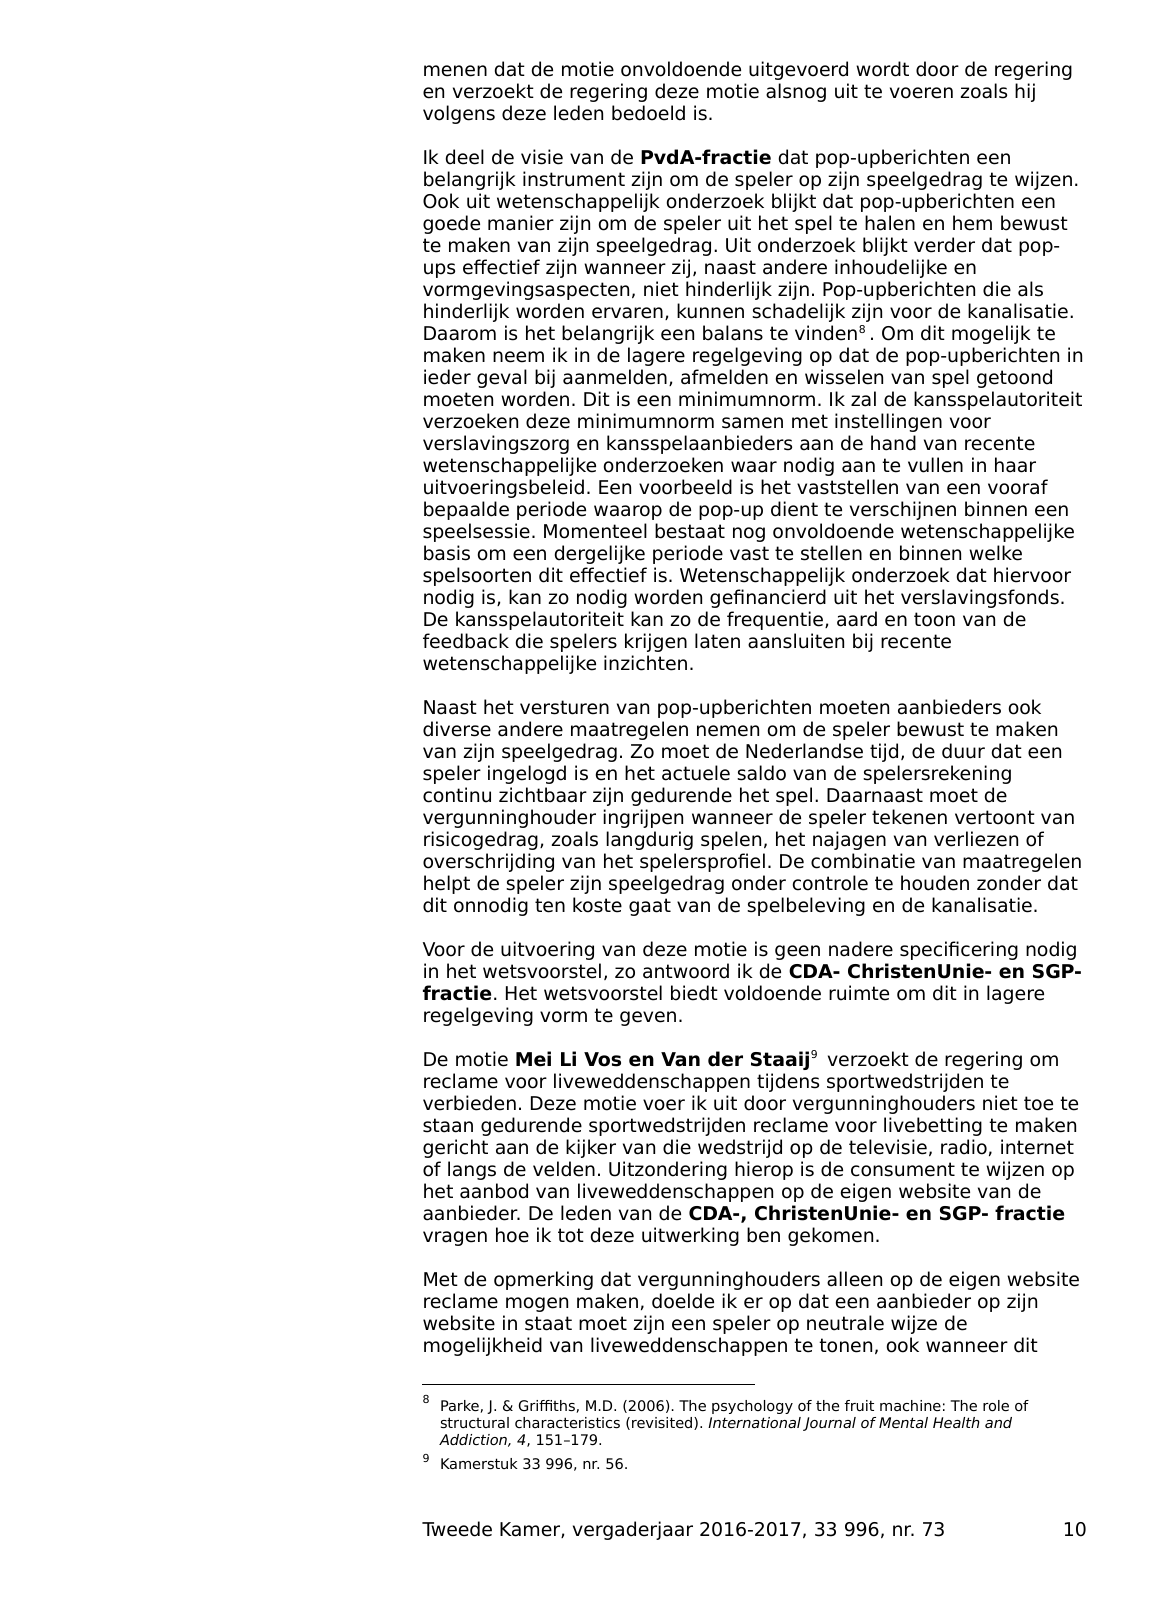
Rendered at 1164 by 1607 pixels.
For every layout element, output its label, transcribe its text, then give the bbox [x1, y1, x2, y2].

text De motie Mei Li Vos en Van der Staaij verzoekt de regering om reclame voor liveweddenschappen tijdens sportwedstrijden te verbieden. Deze motie voer ik uit door vergunninghouders niet toe te staan gedurende sportwedstrijden reclame voor livebetting te maken gericht aan de kijker van die wedstrijd op de televisie, radio, internet of langs de velden. Uitzondering hierop is de consument te wijzen op het aanbod van liveweddenschappen op de eigen website van de aanbieder. De leden van de CDA-, ChristenUnie- en SGP- fractie vragen hoe ik tot deze uitwerking ben gekomen. [422, 1049, 1087, 1247]
text Ik deel de visie van de PvdA-fractie dat pop-upberichten een belangrijk instrument zijn om de speler op zijn speelgedrag te wijzen. Ook uit wetenschappelijk onderzoek blijkt dat pop-upberichten een goede manier zijn om de speler uit het spel te halen en hem bewust te maken van zijn speelgedrag. Uit onderzoek blijkt verder dat pop-ups effectief zijn wanneer zij, naast andere inhoudelijke en vormgevingsaspecten, niet hinderlijk zijn. Pop-upberichten die als hinderlijk worden ervaren, kunnen schadelijk zijn voor de kanalisatie. Daarom is het belangrijk een balans te vinden. Om dit mogelijk te maken neem ik in de lagere regelgeving op dat de pop-upberichten in ieder geval bij aanmelden, afmelden en wisselen van spel getoond moeten worden. Dit is een minimumnorm. Ik zal de kansspelautoriteit verzoeken deze minimumnorm samen met instellingen voor verslavingszorg en kansspelaanbieders aan de hand van recente wetenschappelijke onderzoeken waar nodig aan te vullen in haar uitvoeringsbeleid. Een voorbeeld is het vaststellen van een vooraf bepaalde periode waarop de pop-up dient te verschijnen binnen een speelsessie. Momenteel bestaat nog onvoldoende wetenschappelijke basis om een dergelijke periode vast te stellen en binnen welke spelsoorten dit effectief is. Wetenschappelijk onderzoek dat hiervoor nodig is, kan zo nodig worden gefinancierd uit het verslavingsfonds. De kansspelautoriteit kan zo de frequentie, aard en toon van de feedback die spelers krijgen laten aansluiten bij recente wetenschappelijke inzichten. [422, 147, 1087, 675]
text Voor de uitvoering van deze motie is geen nadere specificering nodig in het wetsvoorstel, zo antwoord ik de CDA- ChristenUnie- en SGP-fractie. Het wetsvoorstel biedt voldoende ruimte om dit in lagere regelgeving vorm te geven. [422, 939, 1087, 1027]
text Met de opmerking dat vergunninghouders alleen op de eigen website reclame mogen maken, doelde ik er op dat een aanbieder op zijn website in staat moet zijn een speler op neutrale wijze de mogelijkheid van liveweddenschappen te tonen, ook wanneer dit [422, 1269, 1087, 1357]
text menen dat de motie onvoldoende uitgevoerd wordt door de regering en verzoekt de regering deze motie alsnog uit te voeren zoals hij volgens deze leden bedoeld is. [422, 59, 1087, 125]
text Kamerstuk 33 996, nr. 56. [422, 1452, 1087, 1474]
text Parke, J. & Griffiths, M.D. (2006). The psychology of the fruit machine: The role of structural characteristics (revisited). International Journal of Mental Health and Addiction, 4, 151–179. [422, 1393, 1087, 1449]
text Naast het versturen van pop-upberichten moeten aanbieders ook diverse andere maatregelen nemen om de speler bewust te maken van zijn speelgedrag. Zo moet de Nederlandse tijd, de duur dat een speler ingelogd is en het actuele saldo van de spelersrekening continu zichtbaar zijn gedurende het spel. Daarnaast moet de vergunninghouder ingrijpen wanneer de speler tekenen vertoont van risicogedrag, zoals langdurig spelen, het najagen van verliezen of overschrijding van het spelersprofiel. De combinatie van maatregelen helpt de speler zijn speelgedrag onder controle te houden zonder dat dit onnodig ten koste gaat van de spelbeleving en de kanalisatie. [422, 697, 1087, 917]
